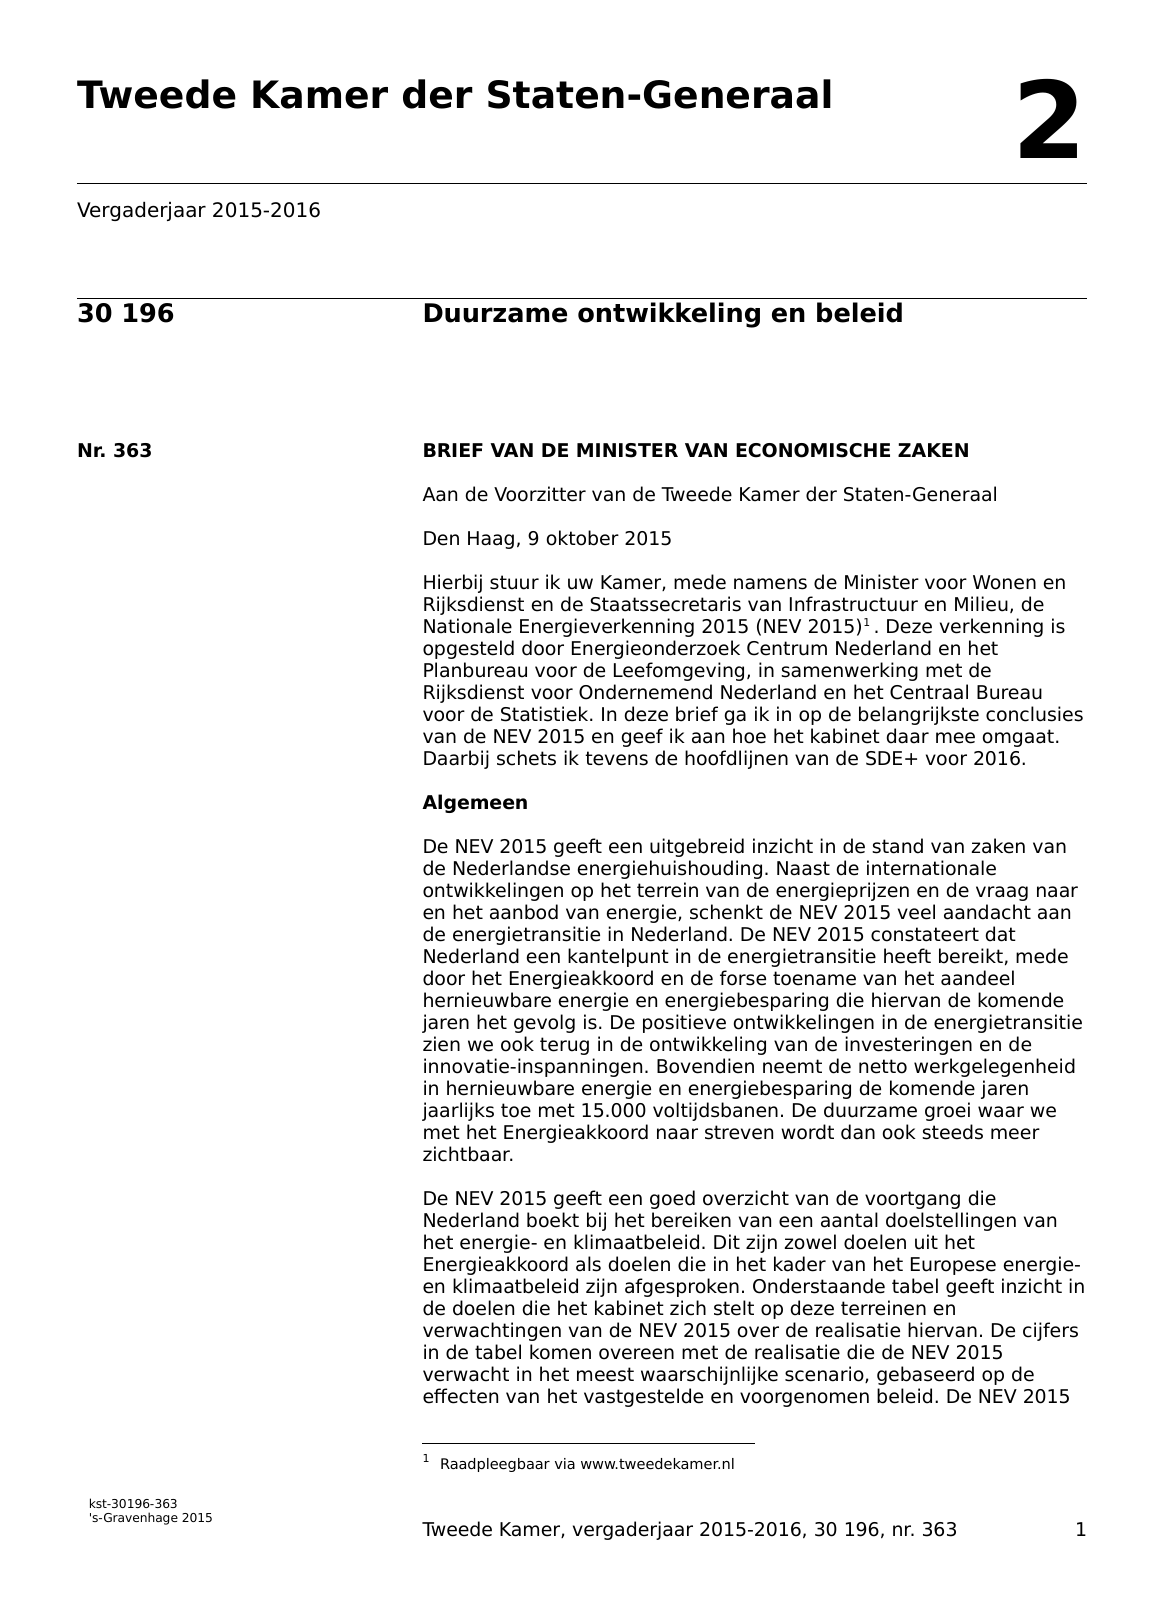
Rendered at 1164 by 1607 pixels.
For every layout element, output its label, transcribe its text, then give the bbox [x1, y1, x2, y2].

subtitle Nr. 363 BRIEF VAN DE MINISTER VAN ECONOMISCHE ZAKEN [77, 440, 1087, 462]
table_header Tweede Kamer der Staten-Generaal [77, 59, 886, 183]
subtitle Algemeen [422, 792, 1087, 814]
text Den Haag, 9 oktober 2015 [422, 528, 1087, 550]
table_header 2 [886, 59, 1087, 183]
text 's-Gravenhage 2015 [88, 1511, 323, 1525]
subtitle 30 196 Duurzame ontwikkeling en beleid [77, 299, 1087, 329]
text kst-30196-363 [88, 1497, 323, 1511]
text De NEV 2015 geeft een goed overzicht van de voortgang die Nederland boekt bij het bereiken van een aantal doelstellingen van het energie- en klimaatbeleid. Dit zijn zowel doelen uit het Energieakkoord als doelen die in het kader van het Europese energie- en klimaatbeleid zijn afgesproken. Onderstaande tabel geeft inzicht in de doelen die het kabinet zich stelt op deze terreinen en verwachtingen van de NEV 2015 over de realisatie hiervan. De cijfers in de tabel komen overeen met de realisatie die de NEV 2015 verwacht in het meest waarschijnlijke scenario, gebaseerd op de effecten van het vastgestelde en voorgenomen beleid. De NEV 2015 [422, 1188, 1087, 1408]
text Aan de Voorzitter van de Tweede Kamer der Staten-Generaal [422, 484, 1087, 506]
text Raadpleegbaar via www.tweedekamer.nl [422, 1452, 1087, 1474]
text Hierbij stuur ik uw Kamer, mede namens de Minister voor Wonen en Rijksdienst en de Staatssecretaris van Infrastructuur en Milieu, de Nationale Energieverkenning 2015 (NEV 2015). Deze verkenning is opgesteld door Energieonderzoek Centrum Nederland en het Planbureau voor de Leefomgeving, in samenwerking met de Rijksdienst voor Ondernemend Nederland en het Centraal Bureau voor de Statistiek. In deze brief ga ik in op de belangrijkste conclusies van de NEV 2015 en geef ik aan hoe het kabinet daar mee omgaat. Daarbij schets ik tevens de hoofdlijnen van de SDE+ voor 2016. [422, 572, 1087, 770]
table_cell Vergaderjaar 2015-2016 [77, 184, 1087, 298]
text De NEV 2015 geeft een uitgebreid inzicht in de stand van zaken van de Nederlandse energiehuishouding. Naast de internationale ontwikkelingen op het terrein van de energieprijzen en de vraag naar en het aanbod van energie, schenkt de NEV 2015 veel aandacht aan de energietransitie in Nederland. De NEV 2015 constateert dat Nederland een kantelpunt in de energietransitie heeft bereikt, mede door het Energieakkoord en de forse toename van het aandeel hernieuwbare energie en energiebesparing die hiervan de komende jaren het gevolg is. De positieve ontwikkelingen in de energietransitie zien we ook terug in de ontwikkeling van de investeringen en de innovatie-inspanningen. Bovendien neemt de netto werkgelegenheid in hernieuwbare energie en energiebesparing de komende jaren jaarlijks toe met 15.000 voltijdsbanen. De duurzame groei waar we met het Energieakkoord naar streven wordt dan ook steeds meer zichtbaar. [422, 836, 1087, 1166]
